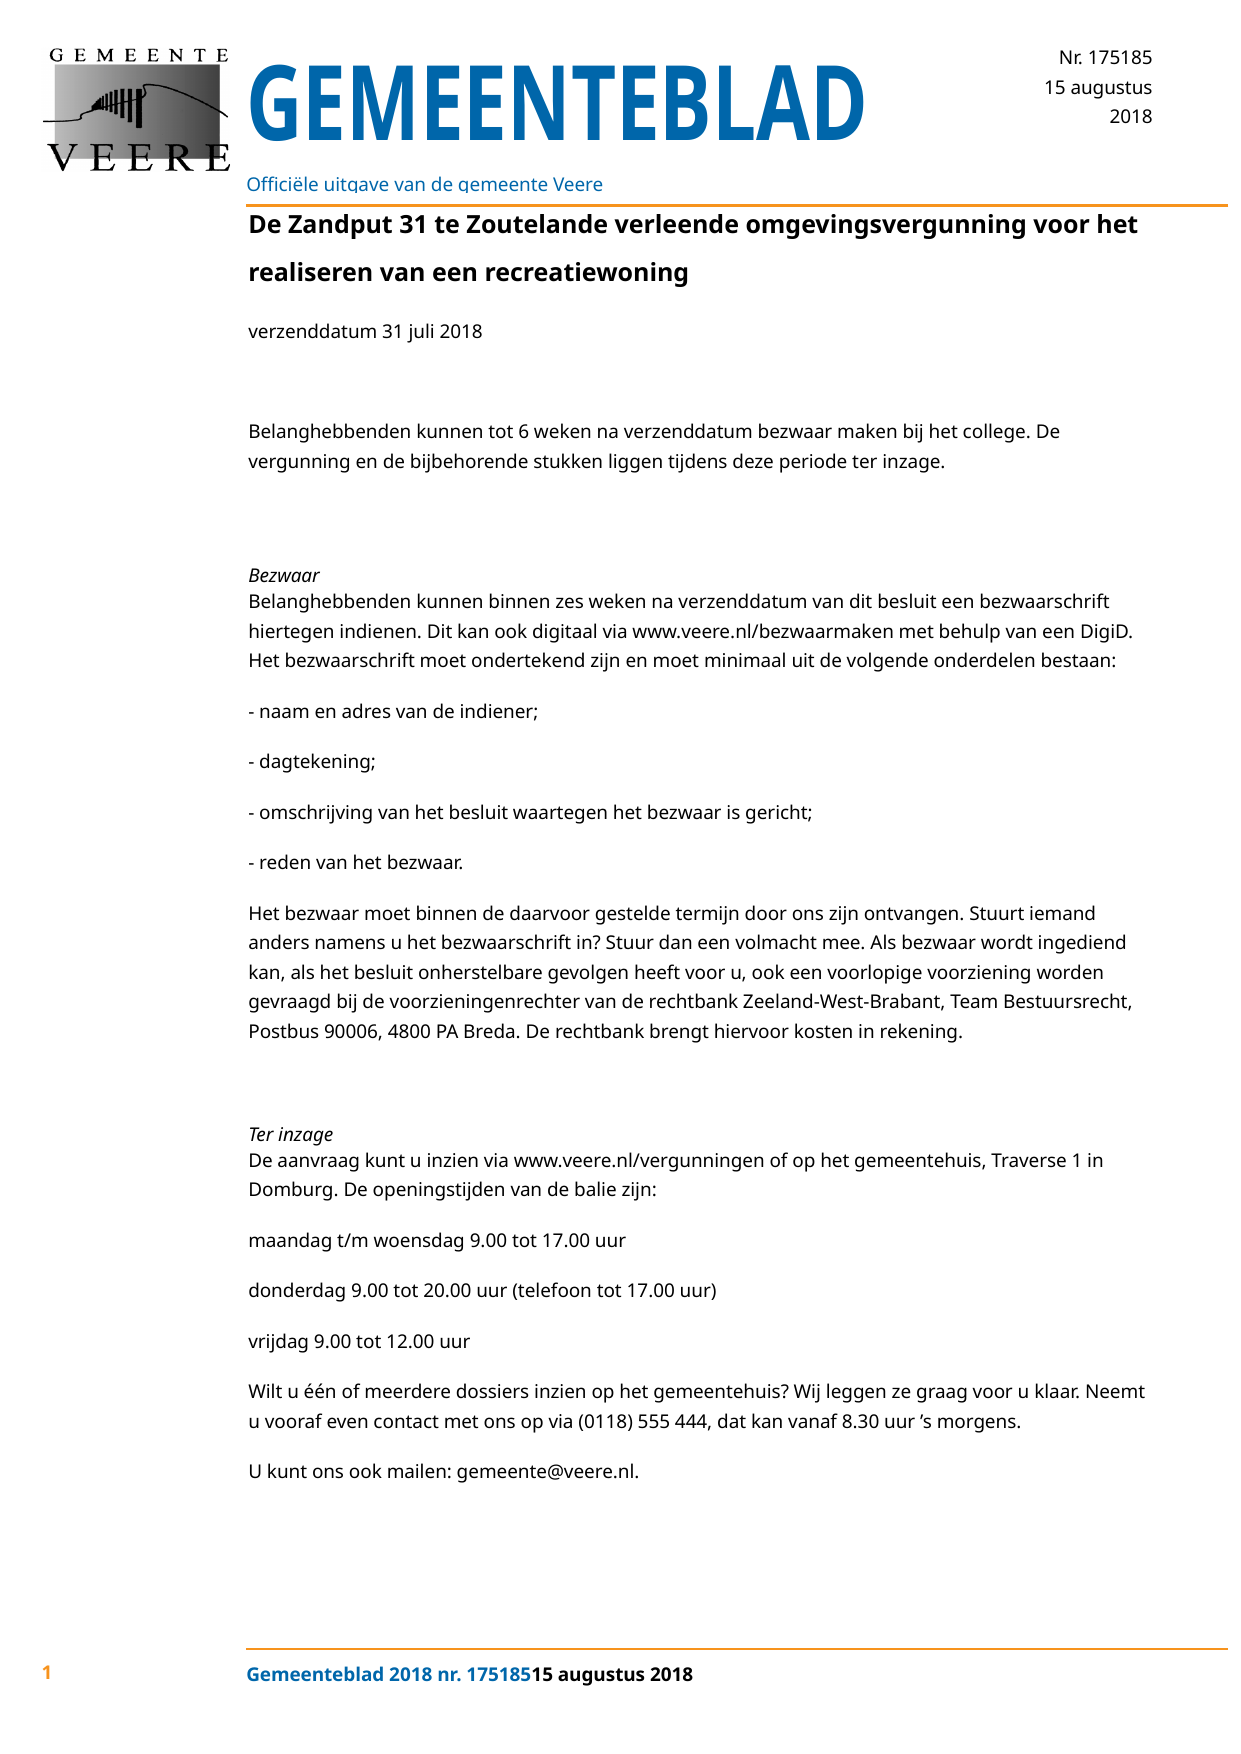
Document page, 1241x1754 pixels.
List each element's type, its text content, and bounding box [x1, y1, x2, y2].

text Ter inzage [248, 1121, 1152, 1147]
text Belanghebbenden kunnen binnen zes weken na verzenddatum van dit besluit een bezwaarschrift hiertegen indienen. Dit kan ook digitaal via www.veere.nl/bezwaarmaken met behulp van een DigiD. Het bezwaarschrift moet ondertekend zijn en moet minimaal uit de volgende onderdelen bestaan: [248, 588, 1152, 673]
text - reden van het bezwaar. [248, 849, 1152, 875]
text De aanvraag kunt u inzien via www.veere.nl/vergunningen of op het gemeentehuis, Traverse 1 in Domburg. De openingstijden van de balie zijn: [248, 1147, 1152, 1202]
text - dagtekening; [248, 748, 1152, 774]
text Het bezwaar moet binnen de daarvoor gestelde termijn door ons zijn ontvangen. Stuurt iemand anders namens u het bezwaarschrift in? Stuur dan een volmacht mee. Als bezwaar wordt ingediend kan, als het besluit onherstelbare gevolgen heeft voor u, ook een voorlopige voorziening worden gevraagd bij de voorzieningenrechter van de rechtbank Zeeland-West-Brabant, Team Bestuursrecht, Postbus 90006, 4800 PA Breda. De rechtbank brengt hiervoor kosten in rekening. [248, 900, 1152, 1044]
text verzenddatum 31 juli 2018 [248, 318, 1152, 344]
picture [41, 47, 231, 172]
text maandag t/m woensdag 9.00 tot 17.00 uur [248, 1227, 1152, 1253]
text De Zandput 31 te Zoutelande verleende omgevingsvergunning voor het realiseren van een recreatiewoning [248, 207, 1152, 288]
text Wilt u één of meerdere dossiers inzien op het gemeentehuis? Wij leggen ze graag voor u klaar. Neemt u vooraf even contact met ons op via (0118) 555 444, dat kan vanaf 8.30 uur ’s morgens. [248, 1378, 1152, 1433]
text Belanghebbenden kunnen tot 6 weken na verzenddatum bezwaar maken bij het college. De vergunning en de bijbehorende stukken liggen tijdens deze periode ter inzage. [248, 419, 1152, 474]
text - naam en adres van de indiener; [248, 698, 1152, 724]
text donderdag 9.00 tot 20.00 uur (telefoon tot 17.00 uur) [248, 1277, 1152, 1303]
text vrijdag 9.00 tot 12.00 uur [248, 1328, 1152, 1353]
text U kunt ons ook mailen: gemeente@veere.nl. [248, 1458, 1152, 1484]
text Bezwaar [248, 563, 1152, 588]
text - omschrijving van het besluit waartegen het bezwaar is gericht; [248, 799, 1152, 824]
